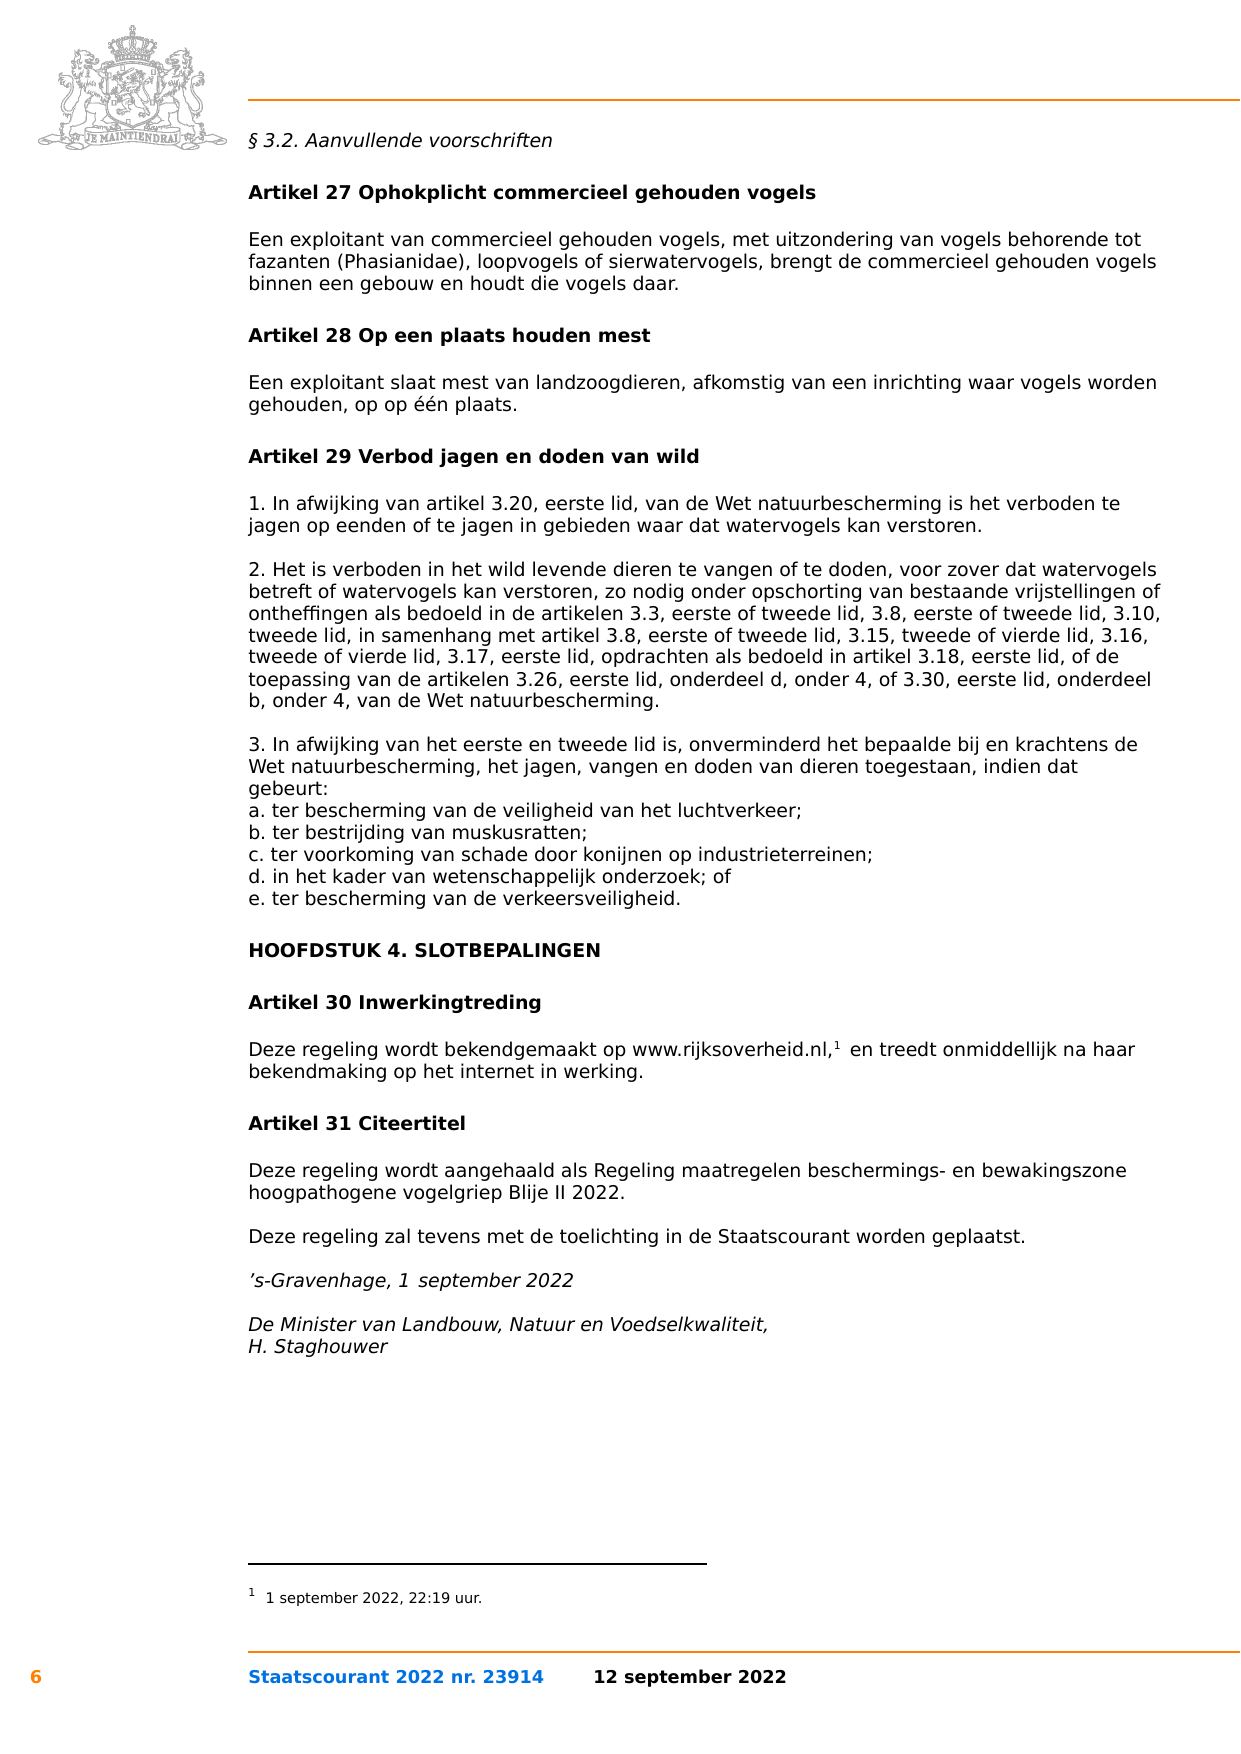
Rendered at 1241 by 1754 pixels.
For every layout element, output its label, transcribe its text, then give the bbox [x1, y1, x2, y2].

text Een exploitant van commercieel gehouden vogels, met uitzondering van vogels behorende tot fazanten (Phasianidae), loopvogels of sierwatervogels, brengt de commercieel gehouden vogels binnen een gebouw en houdt die vogels daar. [248, 229, 1163, 295]
subtitle § 3.2. Aanvullende voorschriften [248, 130, 1163, 152]
picture [38, 25, 227, 150]
subtitle Artikel 31 Citeertitel [248, 1113, 1163, 1135]
text De Minister van Landbouw, Natuur en Voedselkwaliteit, H. Staghouwer [248, 1313, 1163, 1357]
text Deze regeling wordt bekendgemaakt op www.rijksoverheid.nl, en treedt onmiddellijk na haar bekendmaking op het internet in werking. [248, 1039, 1163, 1083]
text Een exploitant slaat mest van landzoogdieren, afkomstig van een inrichting waar vogels worden gehouden, op op één plaats. [248, 372, 1163, 416]
text a. ter bescherming van de veiligheid van het luchtverkeer; [248, 800, 1163, 822]
text ’s-Gravenhage, 1 september 2022 [248, 1270, 1163, 1292]
text 1. In afwijking van artikel 3.20, eerste lid, van de Wet natuurbescherming is het verboden te jagen op eenden of te jagen in gebieden waar dat watervogels kan verstoren. [248, 493, 1163, 537]
text Deze regeling wordt aangehaald als Regeling maatregelen beschermings- en bewakingszone hoogpathogene vogelgriep Blije II 2022. [248, 1160, 1163, 1204]
text c. ter voorkoming van schade door konijnen op industrieterreinen; [248, 844, 1163, 866]
text Deze regeling zal tevens met de toelichting in de Staatscourant worden geplaatst. [248, 1226, 1163, 1248]
subtitle Artikel 29 Verbod jagen en doden van wild [248, 446, 1163, 468]
subtitle Artikel 27 Ophokplicht commercieel gehouden vogels [248, 182, 1163, 204]
text e. ter bescherming van de verkeersveiligheid. [248, 888, 1163, 910]
text b. ter bestrijding van muskusratten; [248, 822, 1163, 844]
text d. in het kader van wetenschappelijk onderzoek; of [248, 866, 1163, 888]
subtitle Artikel 28 Op een plaats houden mest [248, 325, 1163, 347]
text 1 september 2022, 22:19 uur. [248, 1586, 1163, 1608]
text 3. In afwijking van het eerste en tweede lid is, onverminderd het bepaalde bij en krachtens de Wet natuurbescherming, het jagen, vangen en doden van dieren toegestaan, indien dat gebeurt: [248, 734, 1163, 800]
subtitle HOOFDSTUK 4. SLOTBEPALINGEN [248, 940, 1163, 962]
subtitle Artikel 30 Inwerkingtreding [248, 992, 1163, 1014]
text 2. Het is verboden in het wild levende dieren te vangen of te doden, voor zover dat watervogels betreft of watervogels kan verstoren, zo nodig onder opschorting van bestaande vrijstellingen of ontheffingen als bedoeld in de artikelen 3.3, eerste of tweede lid, 3.8, eerste of tweede lid, 3.10, tweede lid, in samenhang met artikel 3.8, eerste of tweede lid, 3.15, tweede of vierde lid, 3.16, tweede of vierde lid, 3.17, eerste lid, opdrachten als bedoeld in artikel 3.18, eerste lid, of de toepassing van de artikelen 3.26, eerste lid, onderdeel d, onder 4, of 3.30, eerste lid, onderdeel b, onder 4, van de Wet natuurbescherming. [248, 558, 1163, 712]
